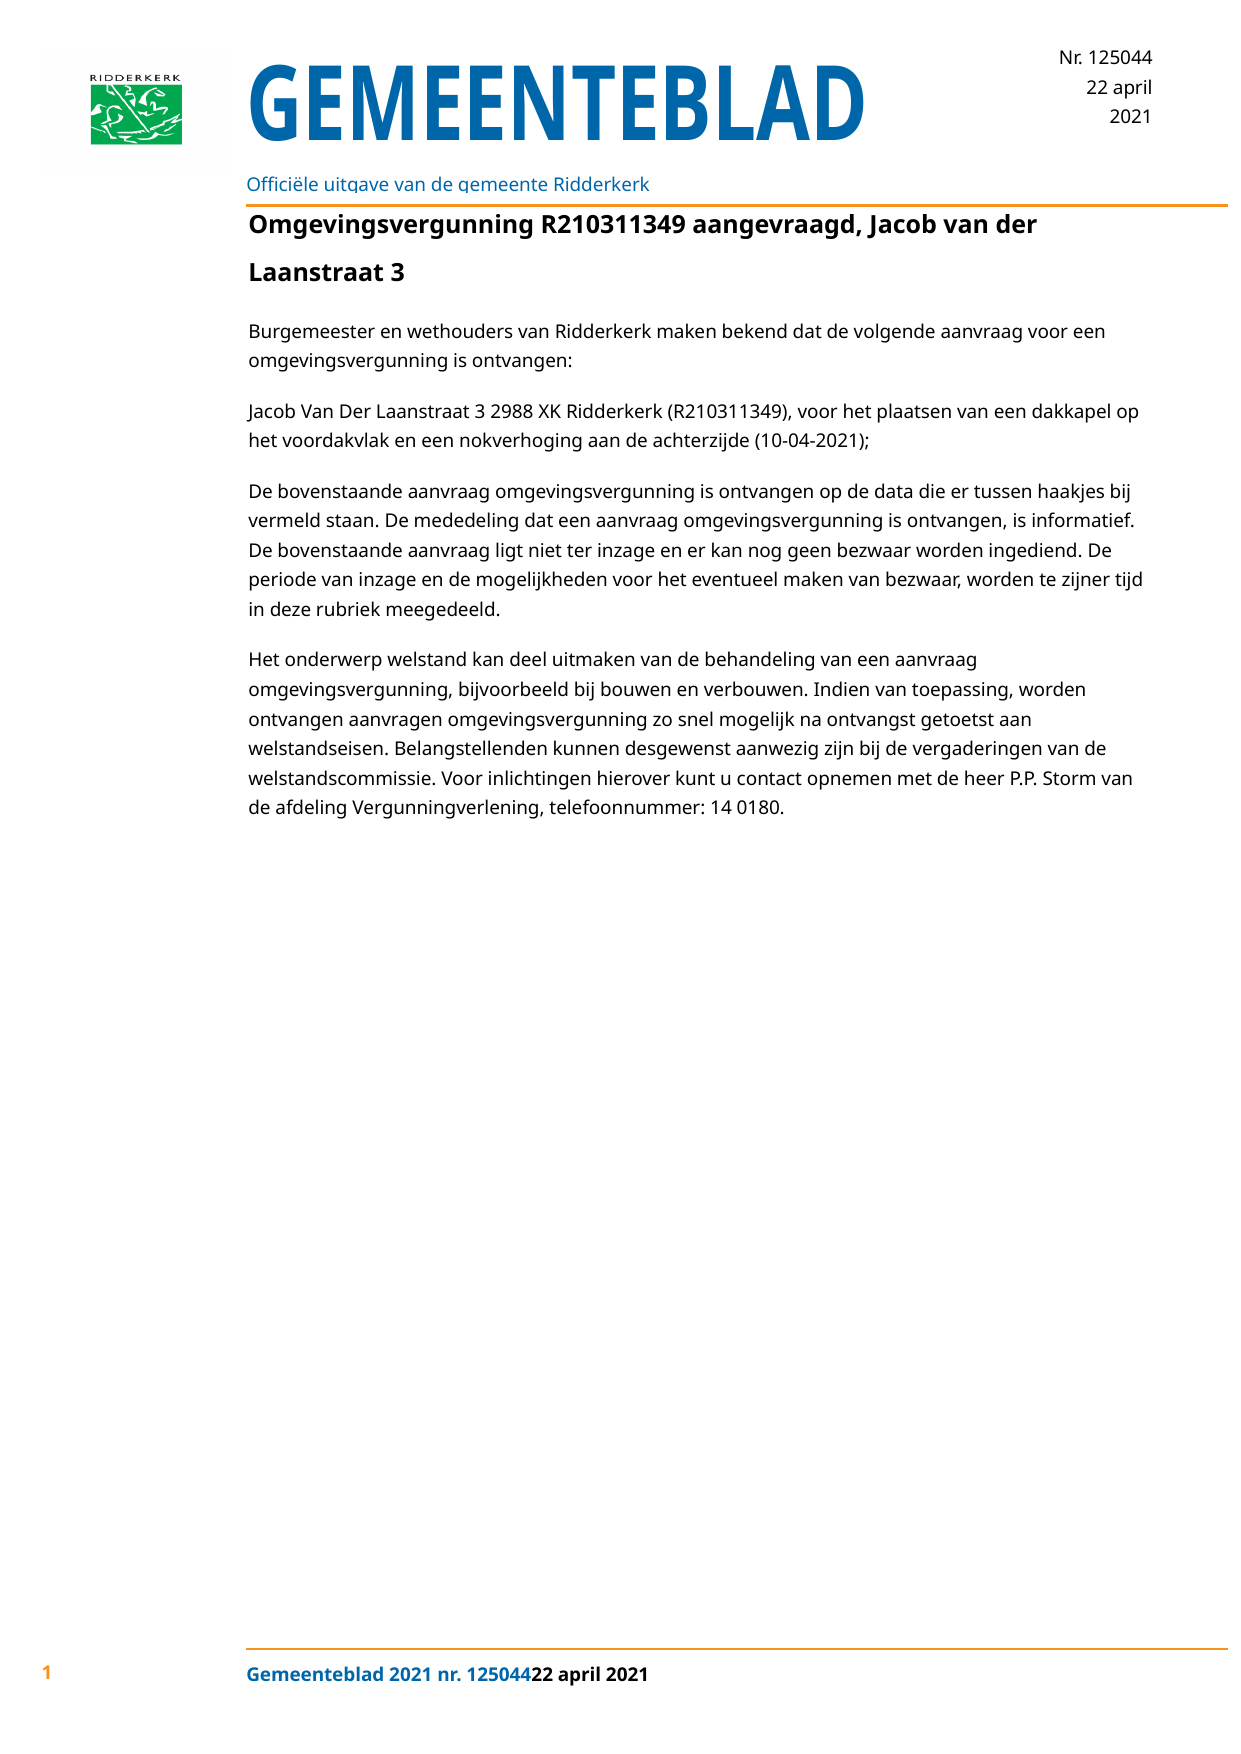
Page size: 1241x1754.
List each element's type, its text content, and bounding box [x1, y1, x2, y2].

text Het onderwerp welstand kan deel uitmaken van de behandeling van een aanvraag omgevingsvergunning, bijvoorbeeld bij bouwen en verbouwen. Indien van toepassing, worden ontvangen aanvragen omgevingsvergunning zo snel mogelijk na ontvangst getoetst aan welstandseisen. Belangstellenden kunnen desgewenst aanwezig zijn bij de vergaderingen van de welstandscommissie. Voor inlichtingen hierover kunt u contact opnemen met de heer P.P. Storm van de afdeling Vergunningverlening, telefoonnummer: 14 0180. [248, 647, 1152, 820]
text De bovenstaande aanvraag omgevingsvergunning is ontvangen op de data die er tussen haakjes bij vermeld staan. De mededeling dat een aanvraag omgevingsvergunning is ontvangen, is informatief. De bovenstaande aanvraag ligt niet ter inzage en er kan nog geen bezwaar worden ingediend. De periode van inzage en de mogelijkheden voor het eventueel maken van bezwaar, worden te zijner tijd in deze rubriek meegedeeld. [248, 478, 1152, 622]
text Jacob Van Der Laanstraat 3 2988 XK Ridderkerk (R210311349), voor het plaatsen van een dakkapel op het voordakvlak en een nokverhoging aan de achterzijde (10-04-2021); [248, 398, 1152, 453]
text Omgevingsvergunning R210311349 aangevraagd, Jacob van der Laanstraat 3 [248, 207, 1152, 288]
text Burgemeester en wethouders van Ridderkerk maken bekend dat de volgende aanvraag voor een omgevingsvergunning is ontvangen: [248, 318, 1152, 373]
picture [41, 47, 231, 172]
